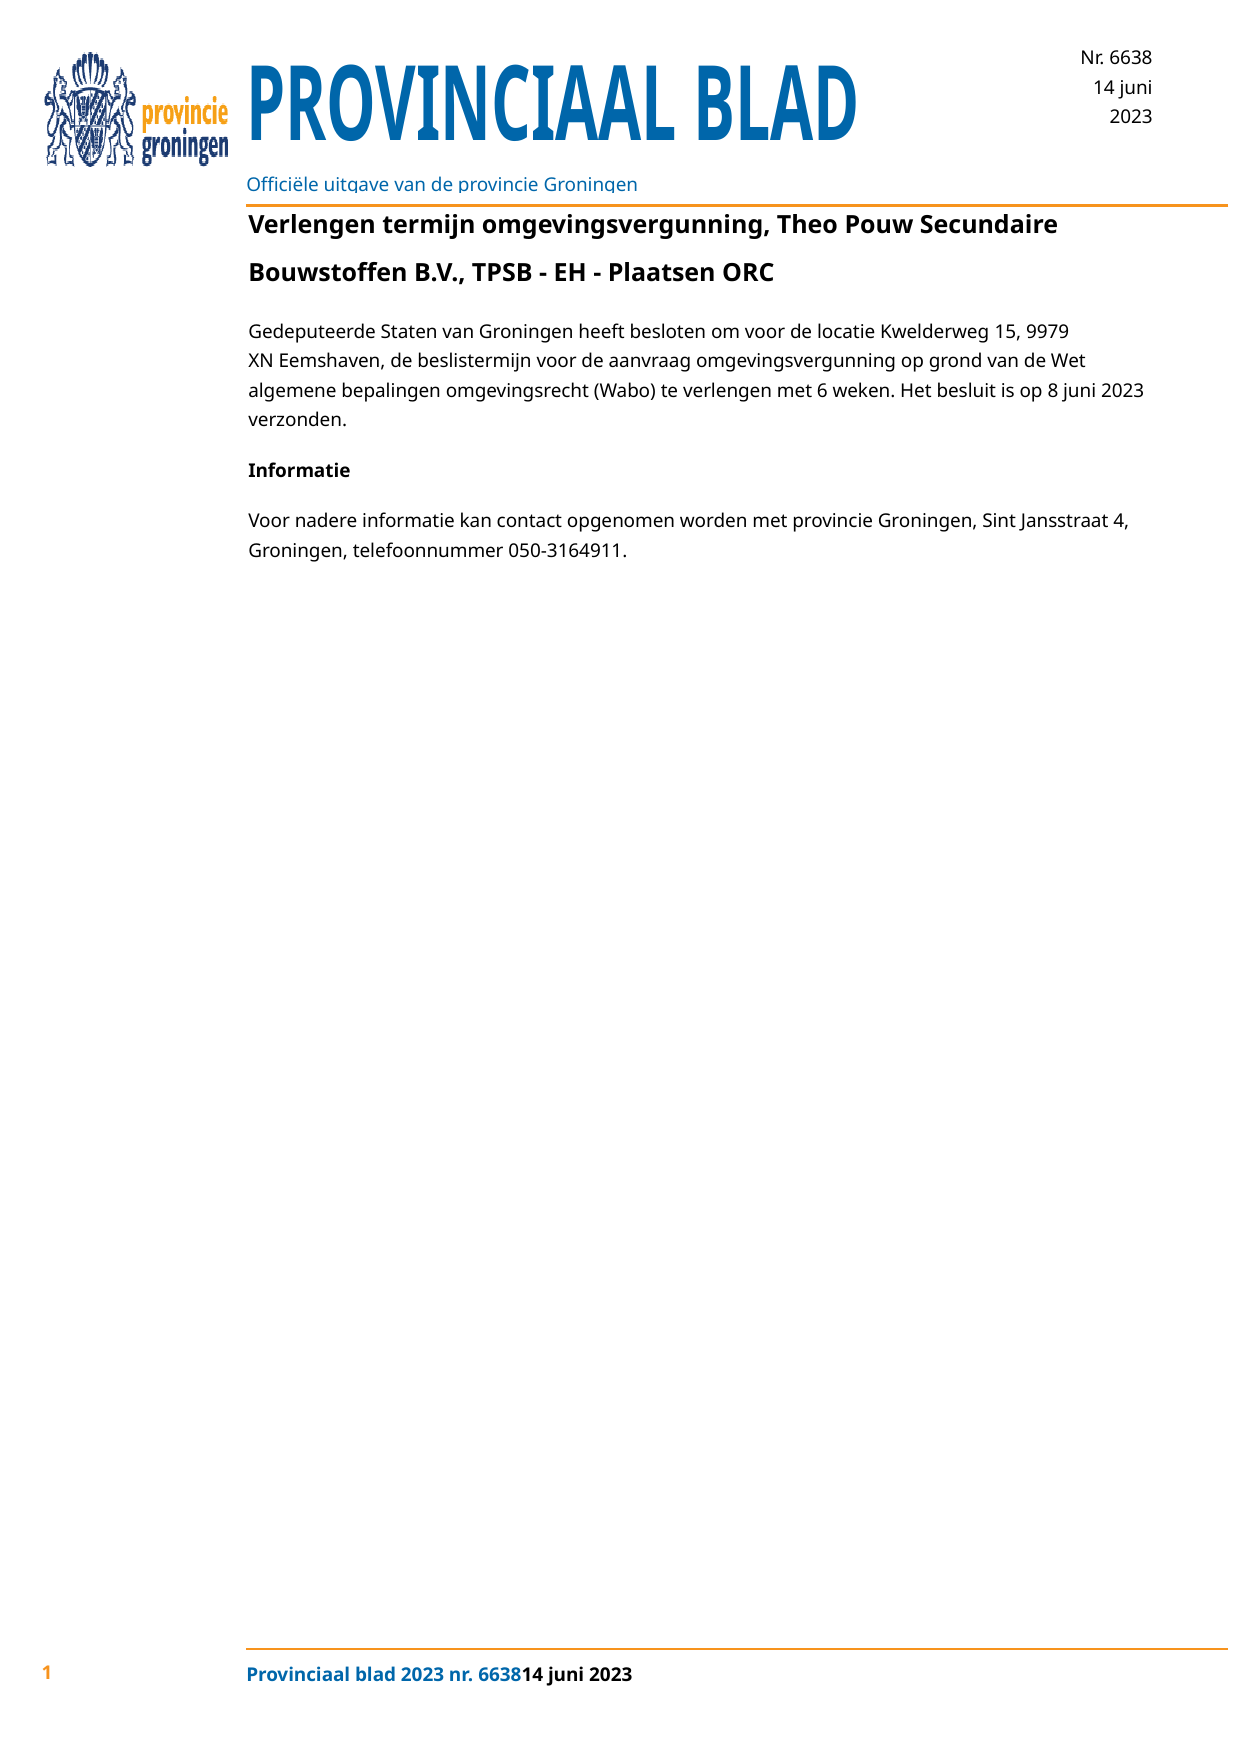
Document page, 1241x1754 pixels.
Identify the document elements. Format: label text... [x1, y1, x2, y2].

text Voor nadere informatie kan contact opgenomen worden met provincie Groningen, Sint Jansstraat 4, Groningen, telefoonnummer 050-3164911. [248, 507, 1152, 563]
text Verlengen termijn omgevingsvergunning, Theo Pouw Secundaire Bouwstoffen B.V., TPSB - EH - Plaatsen ORC [248, 207, 1152, 288]
text Informatie [248, 457, 1152, 483]
text Gedeputeerde Staten van Groningen heeft besloten om voor de locatie Kwelderweg 15, 9979 XN Eemshaven, de beslistermijn voor de aanvraag omgevingsvergunning op grond van de Wet algemene bepalingen omgevingsrecht (Wabo) te verlengen met 6 weken. Het besluit is op 8 juni 2023 verzonden. [248, 318, 1152, 432]
picture [41, 47, 231, 172]
